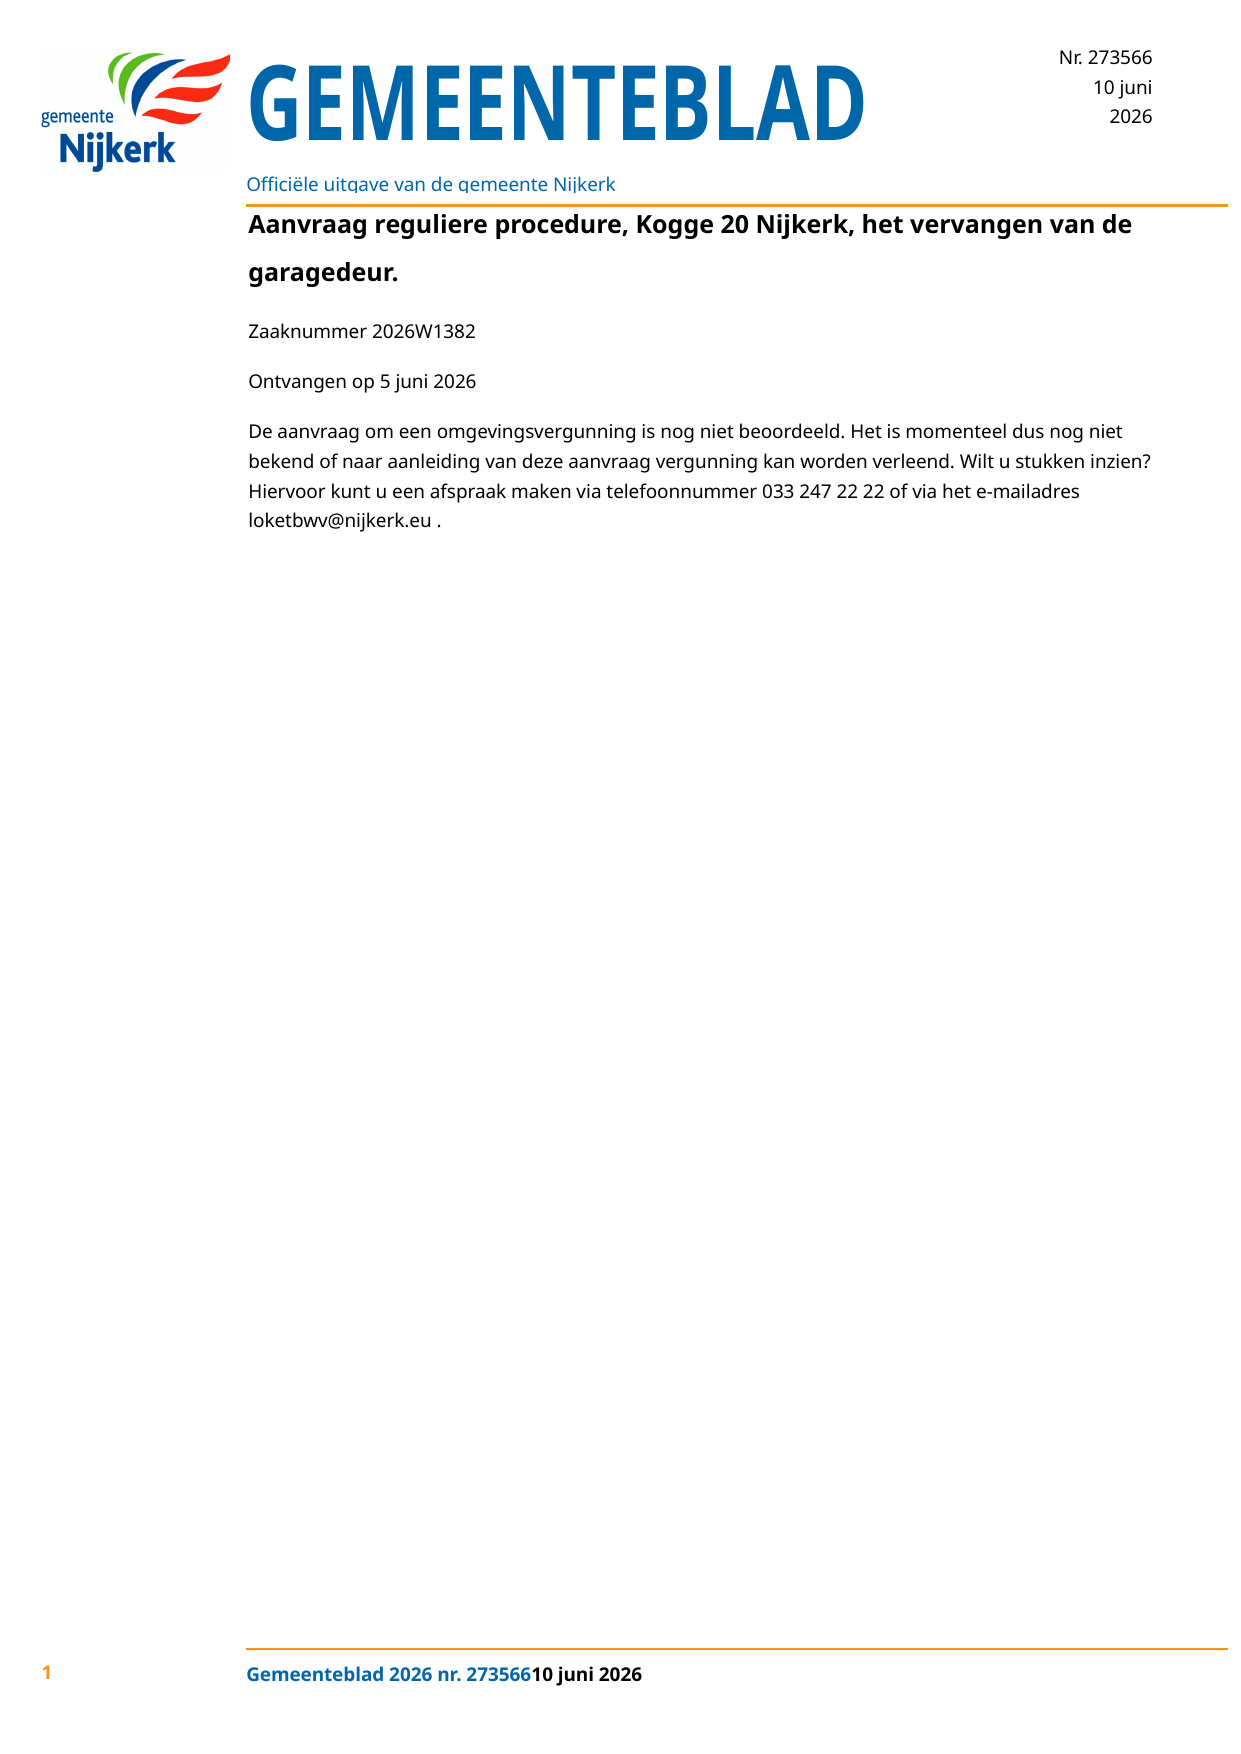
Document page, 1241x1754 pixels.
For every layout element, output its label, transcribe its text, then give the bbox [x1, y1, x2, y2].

text Aanvraag reguliere procedure, Kogge 20 Nijkerk, het vervangen van de garagedeur. [248, 207, 1152, 288]
text Ontvangen op 5 juni 2026 [248, 368, 1152, 394]
text Zaaknummer 2026W1382 [248, 318, 1152, 344]
picture [41, 47, 231, 172]
text De aanvraag om een omgevingsvergunning is nog niet beoordeeld. Het is momenteel dus nog niet bekend of naar aanleiding van deze aanvraag vergunning kan worden verleend. Wilt u stukken inzien? Hiervoor kunt u een afspraak maken via telefoonnummer 033 247 22 22 of via het e-mailadres loketbwv@nijkerk.eu . [248, 419, 1152, 533]
